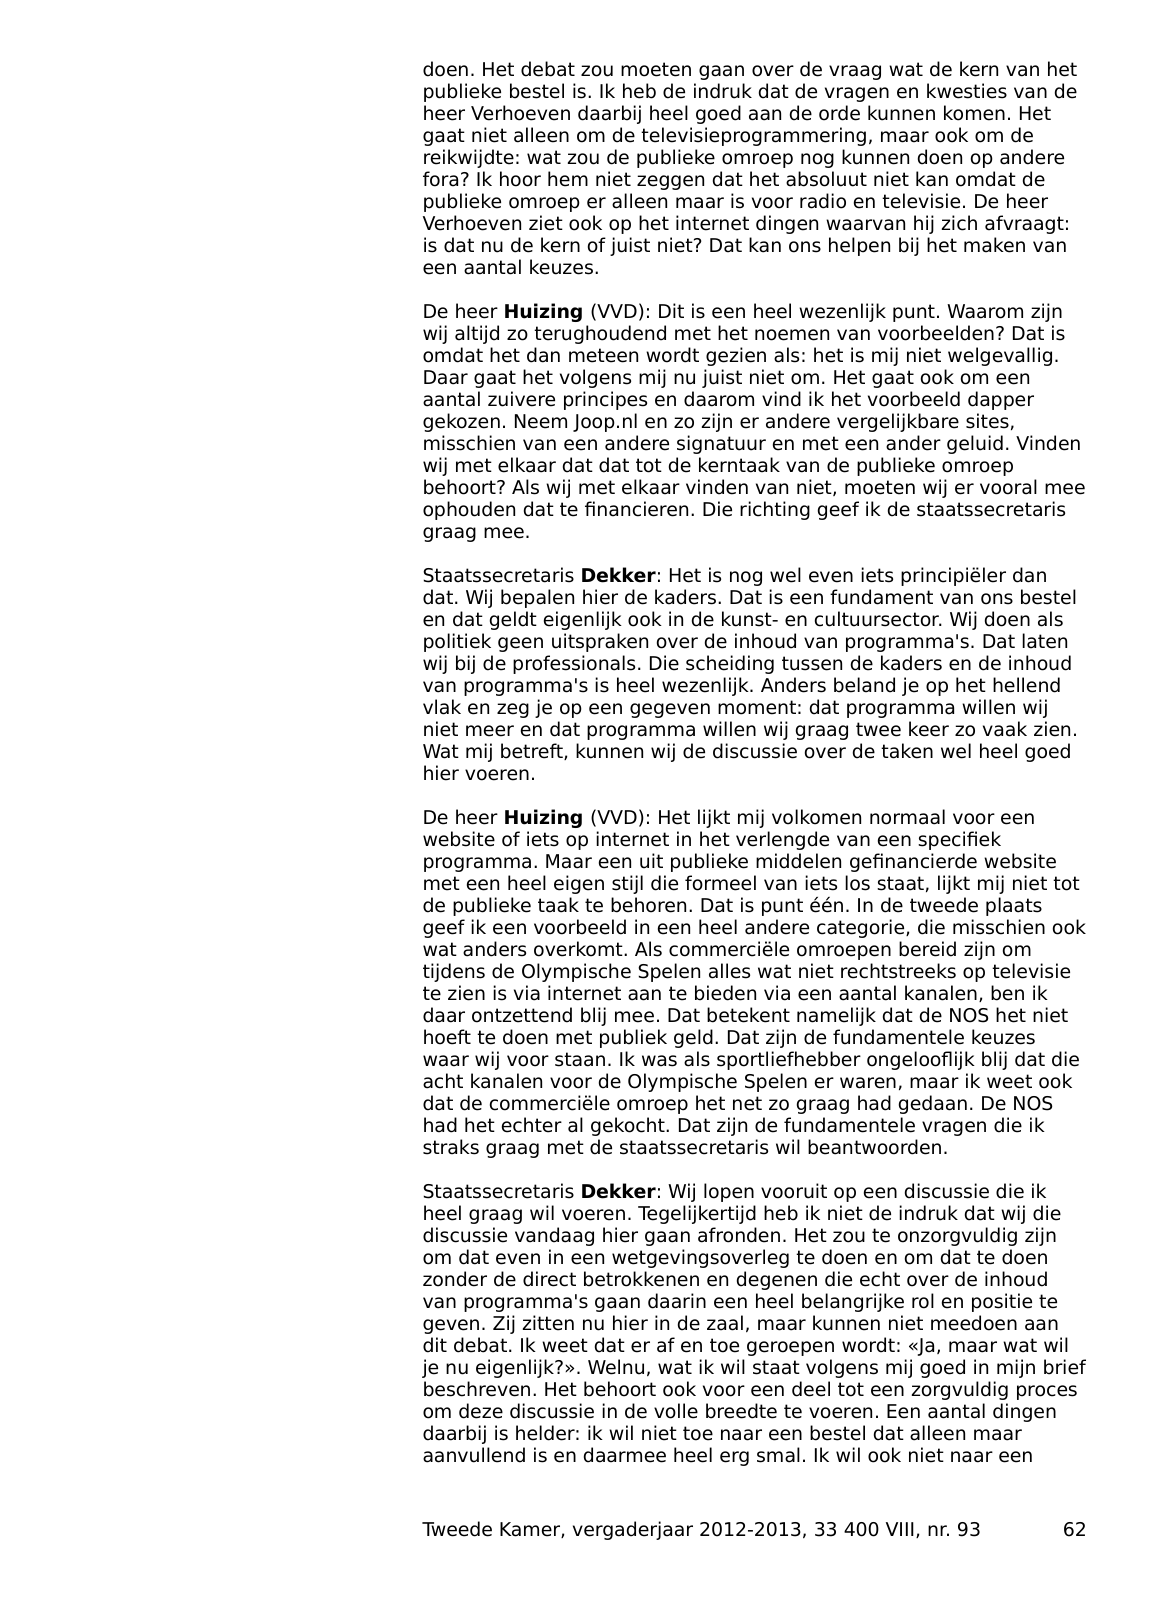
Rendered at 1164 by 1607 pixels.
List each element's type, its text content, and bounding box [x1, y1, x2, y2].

text De heer Huizing (VVD): Het lijkt mij volkomen normaal voor een website of iets op internet in het verlengde van een specifiek programma. Maar een uit publieke middelen gefinancierde website met een heel eigen stijl die formeel van iets los staat, lijkt mij niet tot de publieke taak te behoren. Dat is punt één. In de tweede plaats geef ik een voorbeeld in een heel andere categorie, die misschien ook wat anders overkomt. Als commerciële omroepen bereid zijn om tijdens de Olympische Spelen alles wat niet rechtstreeks op televisie te zien is via internet aan te bieden via een aantal kanalen, ben ik daar ontzettend blij mee. Dat betekent namelijk dat de NOS het niet hoeft te doen met publiek geld. Dat zijn de fundamentele keuzes waar wij voor staan. Ik was als sportliefhebber ongelooflijk blij dat die acht kanalen voor de Olympische Spelen er waren, maar ik weet ook dat de commerciële omroep het net zo graag had gedaan. De NOS had het echter al gekocht. Dat zijn de fundamentele vragen die ik straks graag met de staatssecretaris wil beantwoorden. [422, 807, 1087, 1159]
text De heer Huizing (VVD): Dit is een heel wezenlijk punt. Waarom zijn wij altijd zo terughoudend met het noemen van voorbeelden? Dat is omdat het dan meteen wordt gezien als: het is mij niet welgevallig. Daar gaat het volgens mij nu juist niet om. Het gaat ook om een aantal zuivere principes en daarom vind ik het voorbeeld dapper gekozen. Neem Joop.nl en zo zijn er andere vergelijkbare sites, misschien van een andere signatuur en met een ander geluid. Vinden wij met elkaar dat dat tot de kerntaak van de publieke omroep behoort? Als wij met elkaar vinden van niet, moeten wij er vooral mee ophouden dat te financieren. Die richting geef ik de staatssecretaris graag mee. [422, 301, 1087, 543]
text Staatssecretaris Dekker: Wij lopen vooruit op een discussie die ik heel graag wil voeren. Tegelijkertijd heb ik niet de indruk dat wij die discussie vandaag hier gaan afronden. Het zou te onzorgvuldig zijn om dat even in een wetgevingsoverleg te doen en om dat te doen zonder de direct betrokkenen en degenen die echt over de inhoud van programma's gaan daarin een heel belangrijke rol en positie te geven. Zij zitten nu hier in de zaal, maar kunnen niet meedoen aan dit debat. Ik weet dat er af en toe geroepen wordt: «Ja, maar wat wil je nu eigenlijk?». Welnu, wat ik wil staat volgens mij goed in mijn brief beschreven. Het behoort ook voor een deel tot een zorgvuldig proces om deze discussie in de volle breedte te voeren. Een aantal dingen daarbij is helder: ik wil niet toe naar een bestel dat alleen maar aanvullend is en daarmee heel erg smal. Ik wil ook niet naar een [422, 1181, 1087, 1467]
text Staatssecretaris Dekker: Het is nog wel even iets principiëler dan dat. Wij bepalen hier de kaders. Dat is een fundament van ons bestel en dat geldt eigenlijk ook in de kunst- en cultuursector. Wij doen als politiek geen uitspraken over de inhoud van programma's. Dat laten wij bij de professionals. Die scheiding tussen de kaders en de inhoud van programma's is heel wezenlijk. Anders beland je op het hellend vlak en zeg je op een gegeven moment: dat programma willen wij niet meer en dat programma willen wij graag twee keer zo vaak zien. Wat mij betreft, kunnen wij de discussie over de taken wel heel goed hier voeren. [422, 565, 1087, 785]
text doen. Het debat zou moeten gaan over de vraag wat de kern van het publieke bestel is. Ik heb de indruk dat de vragen en kwesties van de heer Verhoeven daarbij heel goed aan de orde kunnen komen. Het gaat niet alleen om de televisieprogrammering, maar ook om de reikwijdte: wat zou de publieke omroep nog kunnen doen op andere fora? Ik hoor hem niet zeggen dat het absoluut niet kan omdat de publieke omroep er alleen maar is voor radio en televisie. De heer Verhoeven ziet ook op het internet dingen waarvan hij zich afvraagt: is dat nu de kern of juist niet? Dat kan ons helpen bij het maken van een aantal keuzes. [422, 59, 1087, 279]
